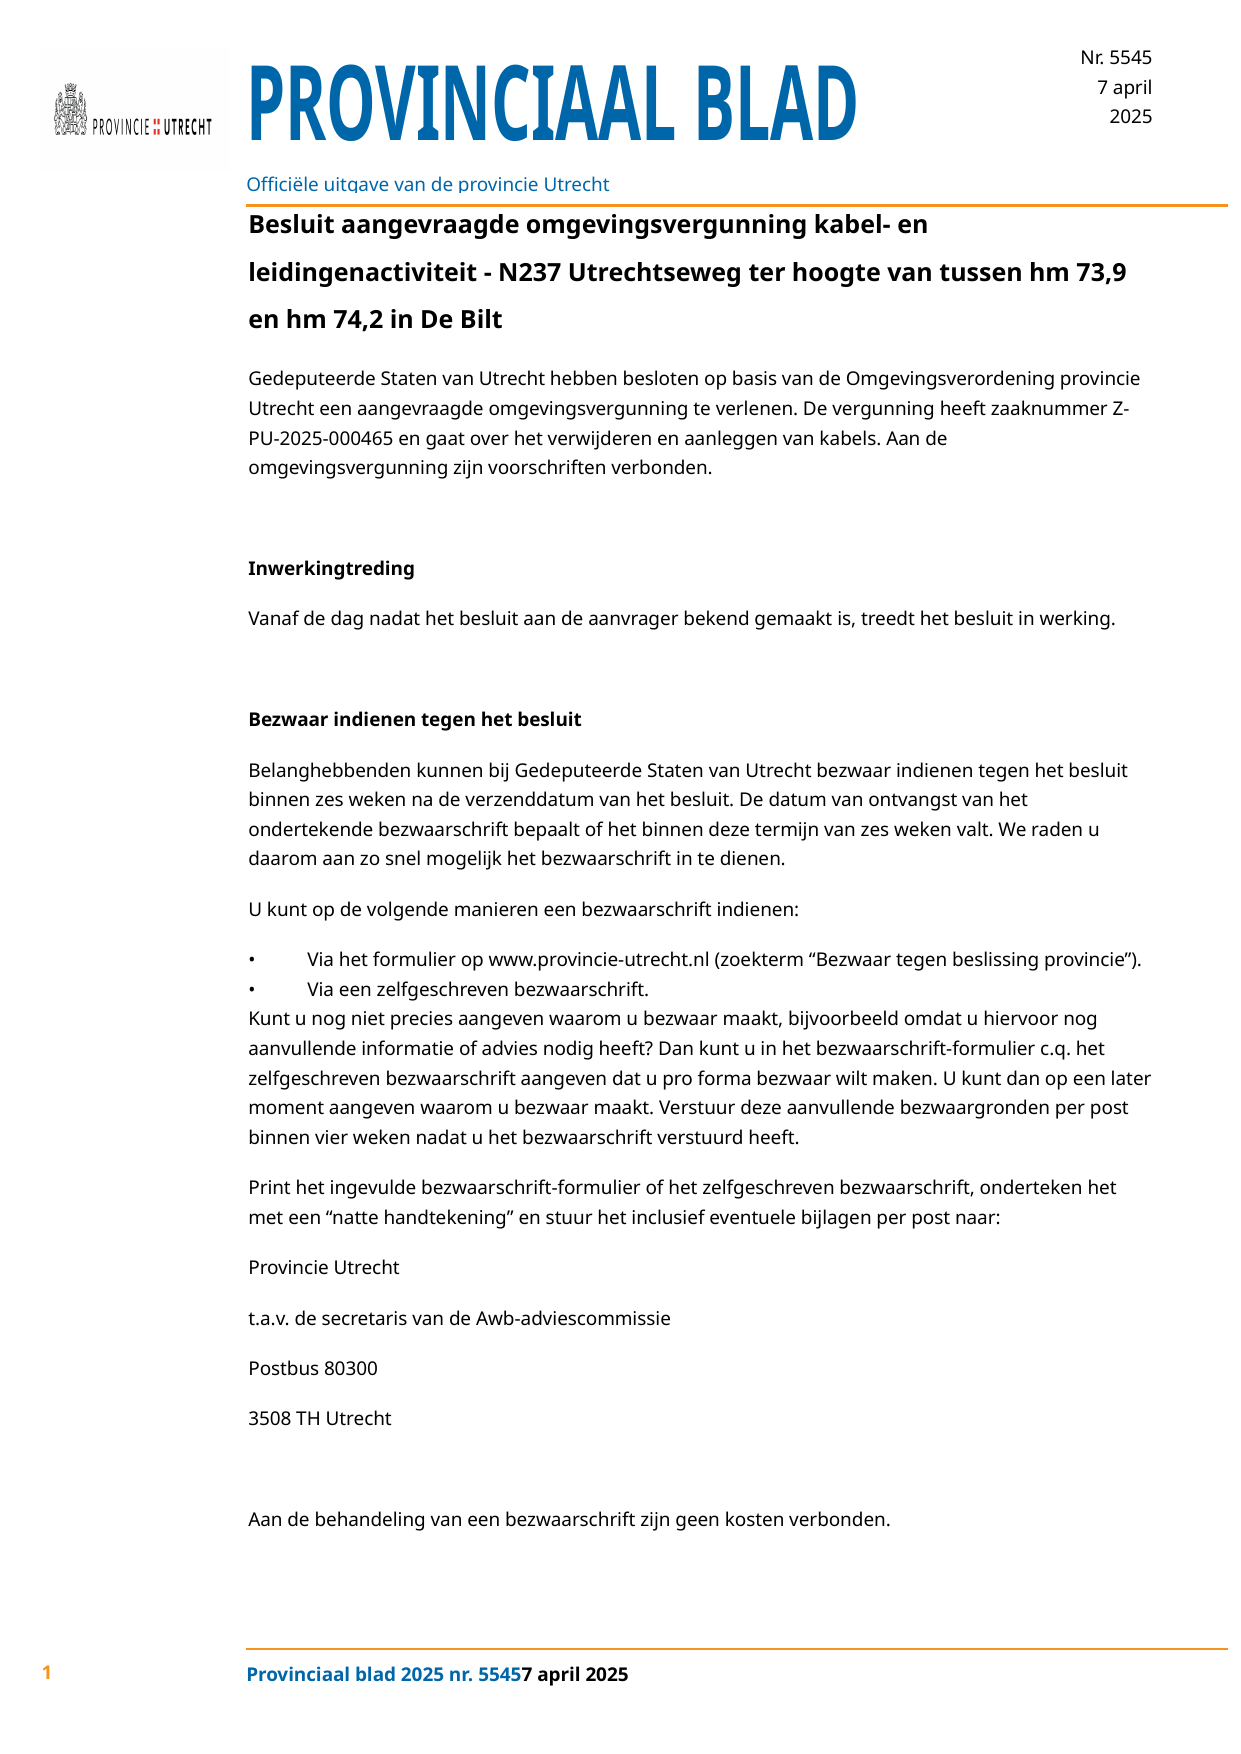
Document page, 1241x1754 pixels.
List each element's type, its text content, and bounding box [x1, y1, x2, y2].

text Bezwaar indienen tegen het besluit [248, 706, 1152, 732]
text Vanaf de dag nadat het besluit aan de aanvrager bekend gemaakt is, treedt het besluit in werking. [248, 606, 1152, 631]
text Print het ingevulde bezwaarschrift-formulier of het zelfgeschreven bezwaarschrift, onderteken het met een “natte handtekening” en stuur het inclusief eventuele bijlagen per post naar: [248, 1174, 1152, 1229]
list Via het formulier op www.provincie-utrecht.nl (zoekterm “Bezwaar tegen beslissing provincie”). [248, 946, 1152, 972]
text Besluit aangevraagde omgevingsvergunning kabel- en leidingenactiviteit - N237 Utrechtseweg ter hoogte van tussen hm 73,9 en hm 74,2 in De Bilt [248, 207, 1152, 336]
text Provincie Utrecht [248, 1254, 1152, 1280]
text Gedeputeerde Staten van Utrecht hebben besloten op basis van de Omgevingsverordening provincie Utrecht een aangevraagde omgevingsvergunning te verlenen. De vergunning heeft zaaknummer Z-PU-2025-000465 en gaat over het verwijderen en aanleggen van kabels. Aan de omgevingsvergunning zijn voorschriften verbonden. [248, 366, 1152, 480]
text Postbus 80300 [248, 1355, 1152, 1381]
text 3508 TH Utrecht [248, 1406, 1152, 1431]
text Belanghebbenden kunnen bij Gedeputeerde Staten van Utrecht bezwaar indienen tegen het besluit binnen zes weken na de verzenddatum van het besluit. De datum van ontvangst van het ondertekende bezwaarschrift bepaalt of het binnen deze termijn van zes weken valt. We raden u daarom aan zo snel mogelijk het bezwaarschrift in te dienen. [248, 757, 1152, 871]
list Via een zelfgeschreven bezwaarschrift. [248, 976, 1152, 1002]
text U kunt op de volgende manieren een bezwaarschrift indienen: [248, 896, 1152, 922]
text t.a.v. de secretaris van de Awb-adviescommissie [248, 1305, 1152, 1330]
text Aan de behandeling van een bezwaarschrift zijn geen kosten verbonden. [248, 1506, 1152, 1532]
picture [41, 47, 231, 172]
text Kunt u nog niet precies aangeven waarom u bezwaar maakt, bijvoorbeeld omdat u hiervoor nog aanvullende informatie of advies nodig heeft? Dan kunt u in het bezwaarschrift-formulier c.q. het zelfgeschreven bezwaarschrift aangeven dat u pro forma bezwaar wilt maken. U kunt dan op een later moment aangeven waarom u bezwaar maakt. Verstuur deze aanvullende bezwaargronden per post binnen vier weken nadat u het bezwaarschrift verstuurd heeft. [248, 1006, 1152, 1149]
text Inwerkingtreding [248, 555, 1152, 581]
